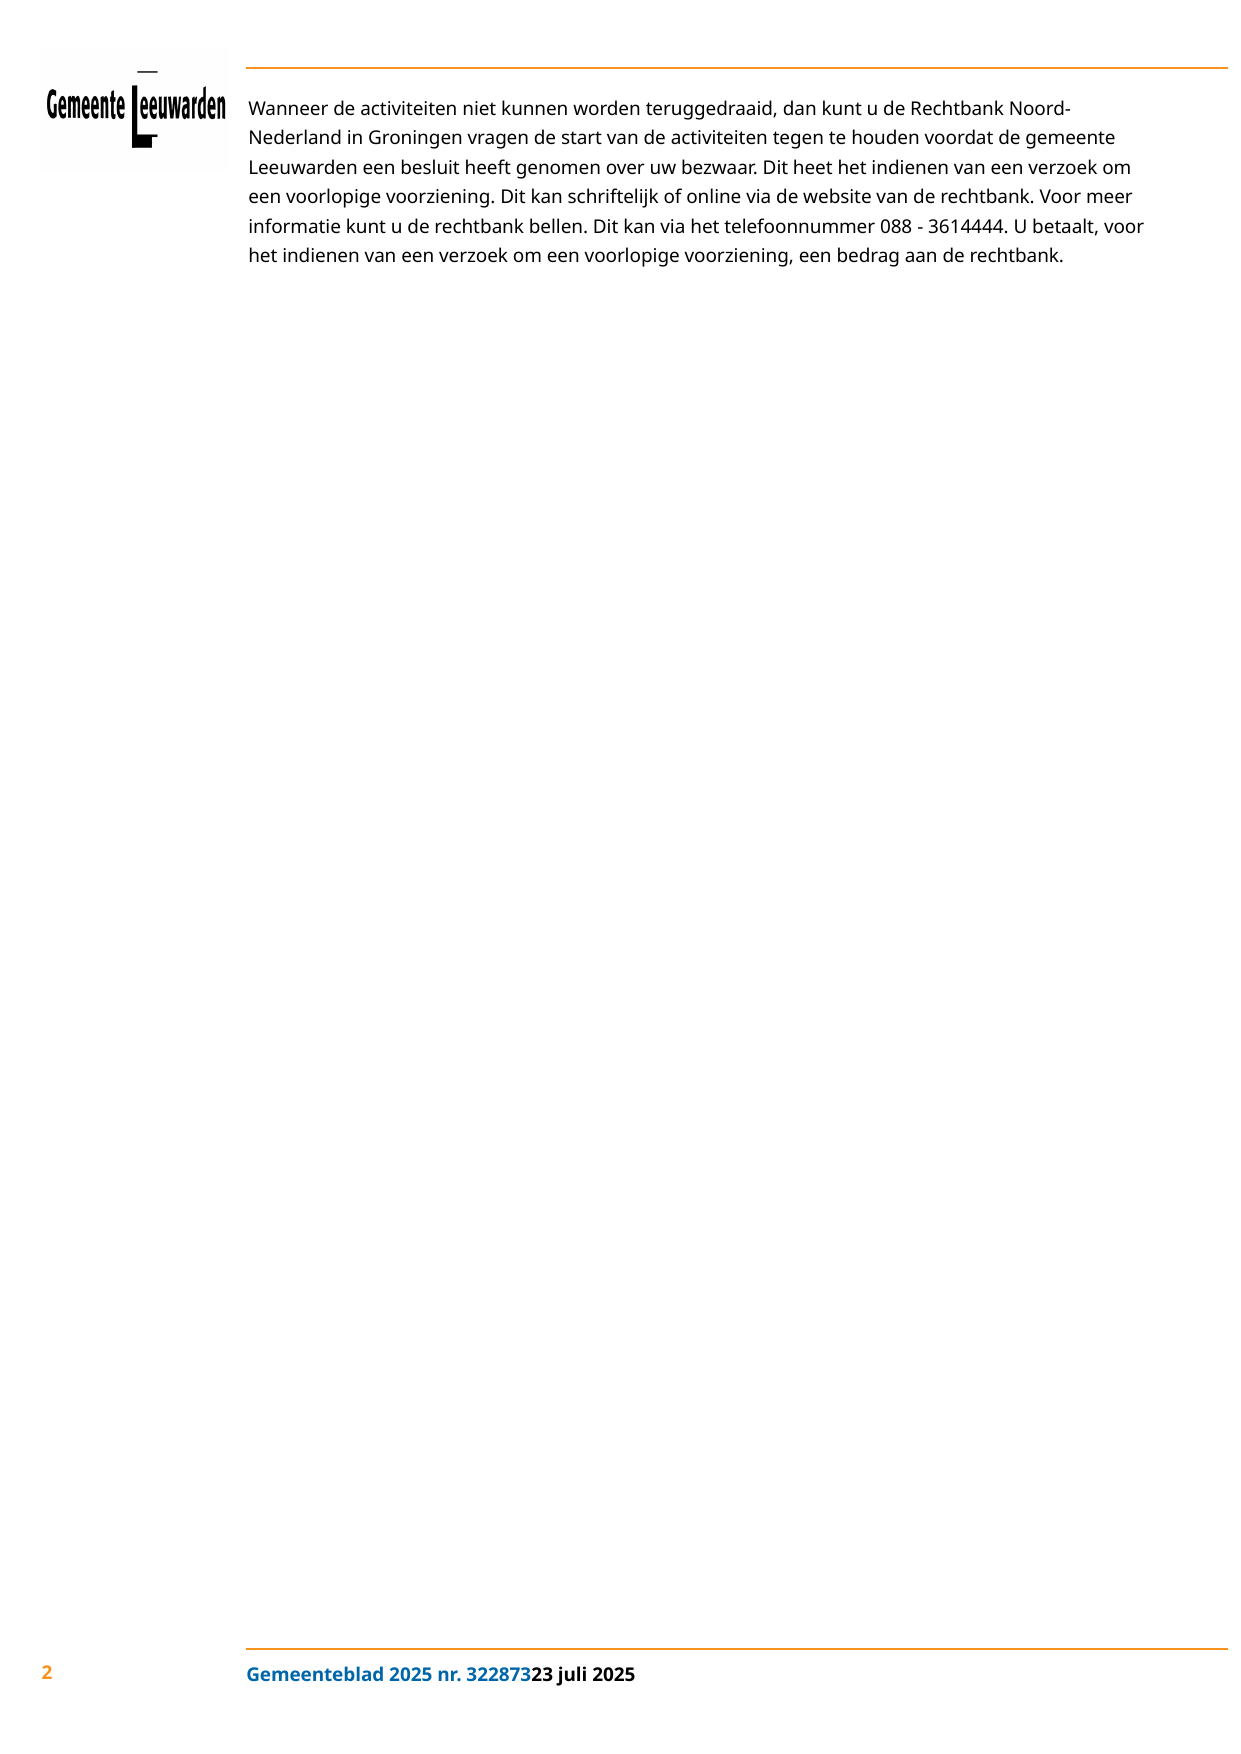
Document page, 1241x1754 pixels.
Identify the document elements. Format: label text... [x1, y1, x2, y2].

picture [41, 47, 231, 172]
text Wanneer de activiteiten niet kunnen worden teruggedraaid, dan kunt u de Rechtbank Noord-Nederland in Groningen vragen de start van de activiteiten tegen te houden voordat de gemeente Leeuwarden een besluit heeft genomen over uw bezwaar. Dit heet het indienen van een verzoek om een voorlopige voorziening. Dit kan schriftelijk of online via de website van de rechtbank. Voor meer informatie kunt u de rechtbank bellen. Dit kan via het telefoonnummer 088 - 3614444. U betaalt, voor het indienen van een verzoek om een voorlopige voorziening, een bedrag aan de rechtbank. [248, 95, 1152, 268]
